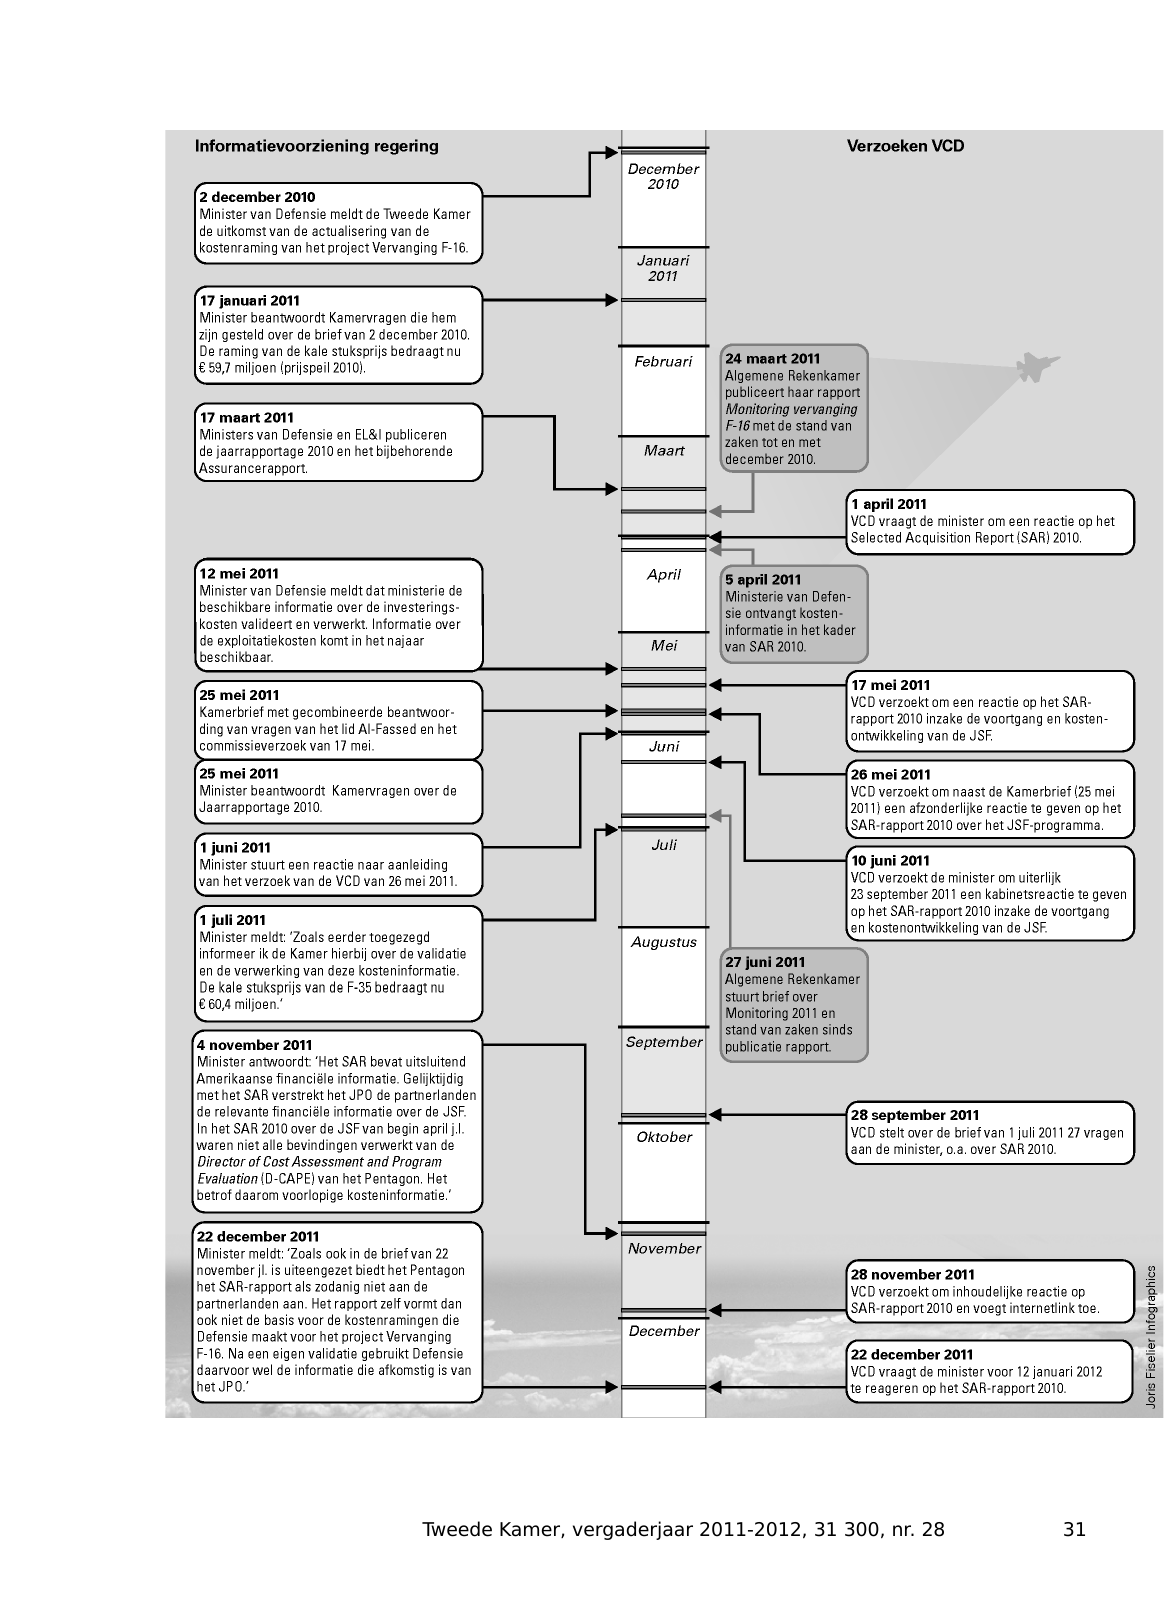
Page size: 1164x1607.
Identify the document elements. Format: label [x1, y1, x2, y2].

picture [165, 130, 1164, 1418]
